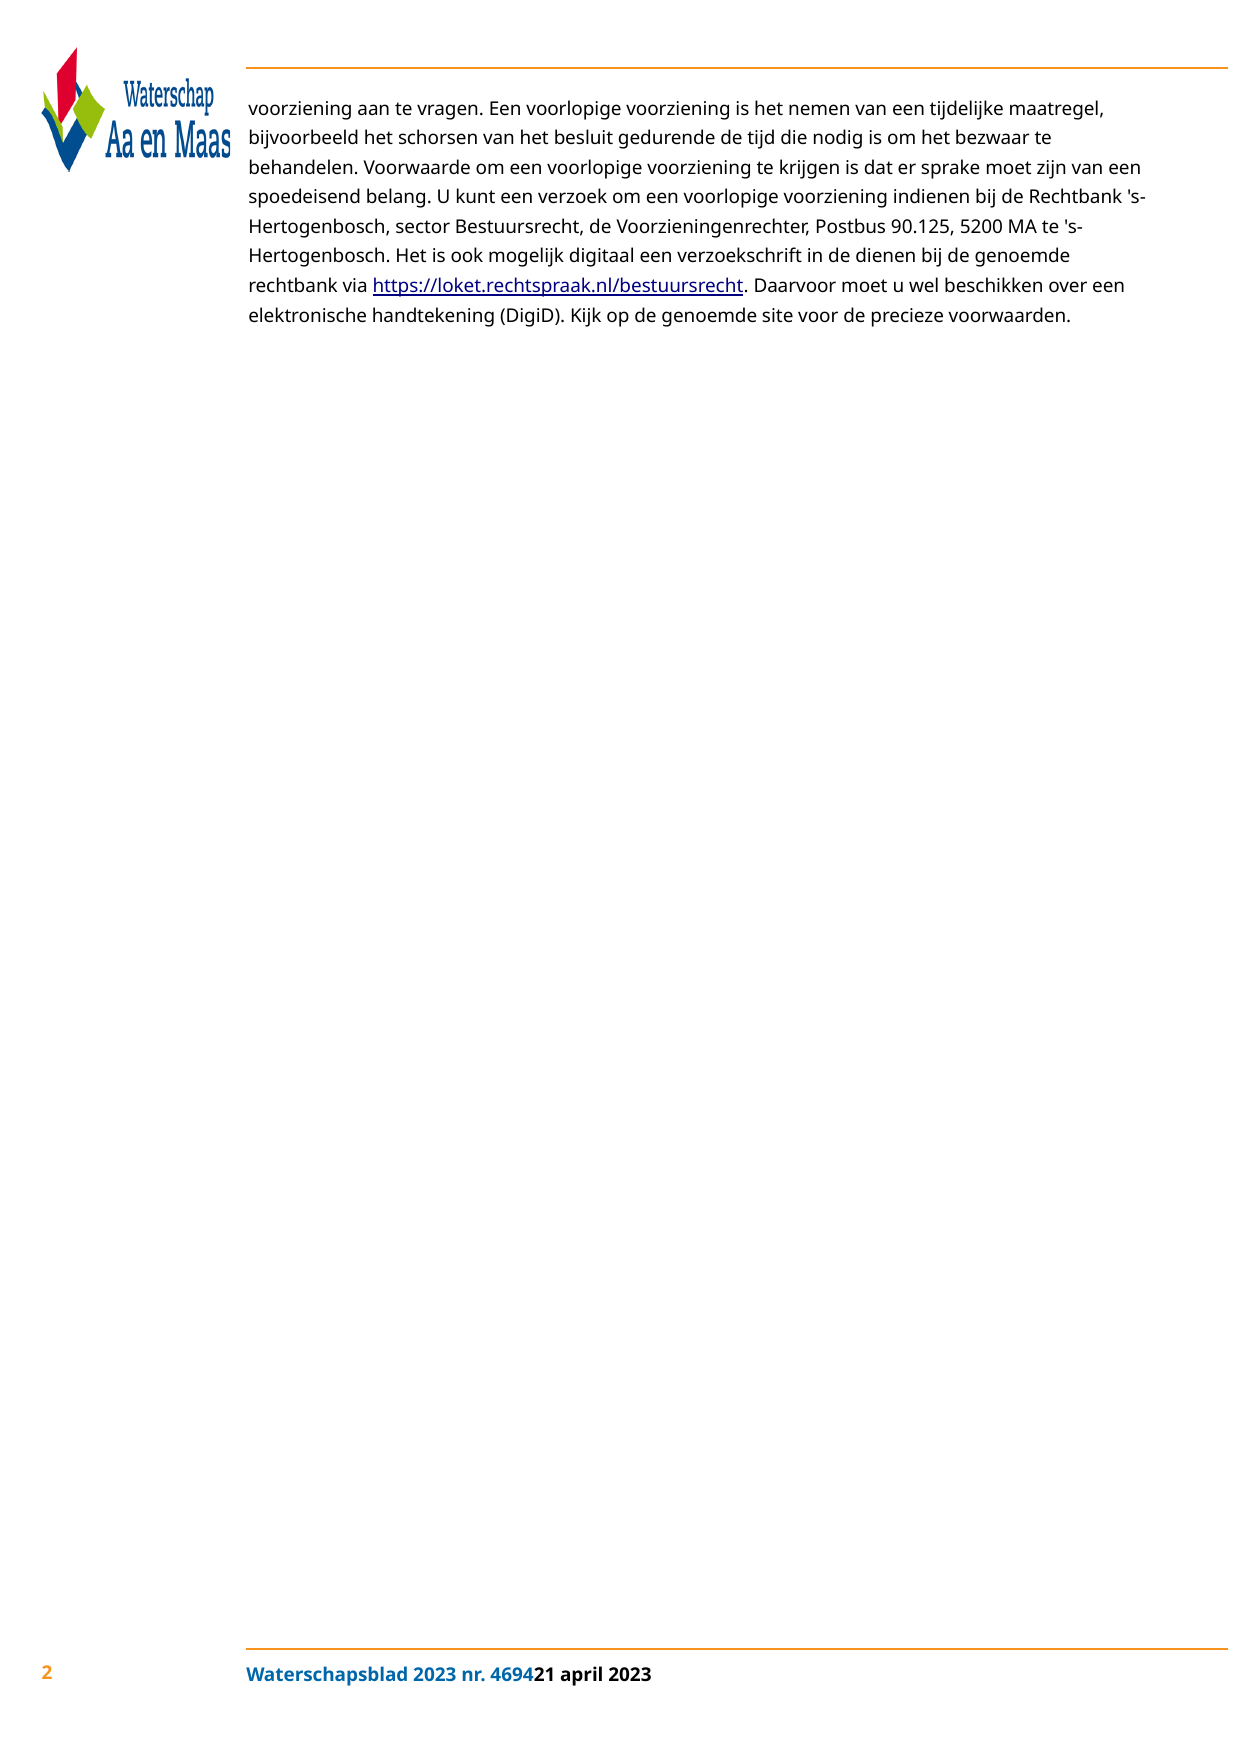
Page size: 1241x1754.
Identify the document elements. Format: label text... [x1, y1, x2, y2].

text voorziening aan te vragen. Een voorlopige voorziening is het nemen van een tijdelijke maatregel, bijvoorbeeld het schorsen van het besluit gedurende de tijd die nodig is om het bezwaar te behandelen. Voorwaarde om een voorlopige voorziening te krijgen is dat er sprake moet zijn van een spoedeisend belang. U kunt een verzoek om een voorlopige voorziening indienen bij de Rechtbank 's-Hertogenbosch, sector Bestuursrecht, de Voorzieningenrechter, Postbus 90.125, 5200 MA te 's-Hertogenbosch. Het is ook mogelijk digitaal een verzoekschrift in de dienen bij de genoemde rechtbank via https://loket.rechtspraak.nl/bestuursrecht. Daarvoor moet u wel beschikken over een elektronische handtekening (DigiD). Kijk op de genoemde site voor de precieze voorwaarden. [248, 95, 1152, 328]
picture [41, 47, 231, 172]
